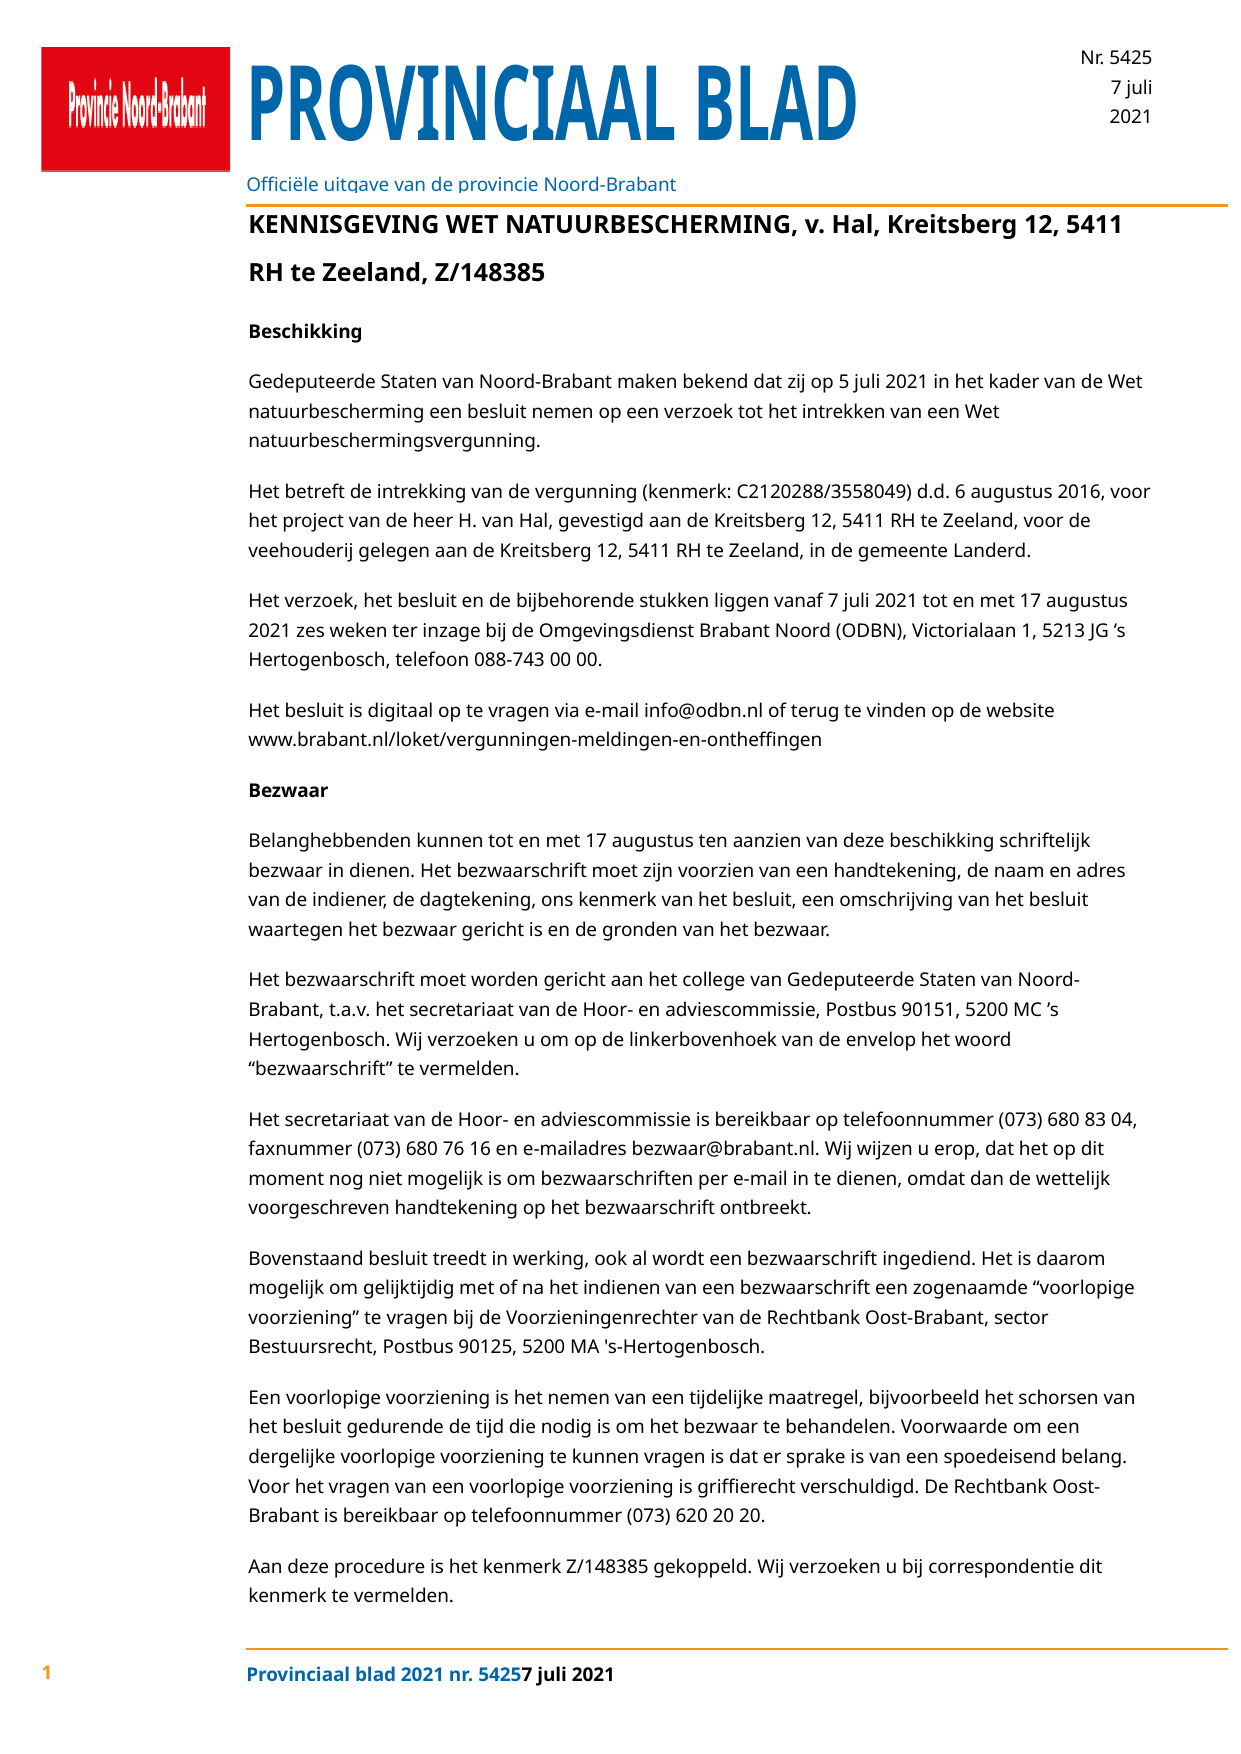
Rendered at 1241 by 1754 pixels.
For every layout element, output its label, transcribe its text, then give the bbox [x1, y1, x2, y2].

picture [41, 47, 231, 172]
text Bezwaar [248, 777, 1152, 803]
text Beschikking [248, 318, 1152, 344]
text Een voorlopige voorziening is het nemen van een tijdelijke maatregel, bijvoorbeeld het schorsen van het besluit gedurende de tijd die nodig is om het bezwaar te behandelen. Voorwaarde om een dergelijke voorlopige voorziening te kunnen vragen is dat er sprake is van een spoedeisend belang. Voor het vragen van een voorlopige voorziening is griffierecht verschuldigd. De Rechtbank Oost-Brabant is bereikbaar op telefoonnummer (073) 620 20 20. [248, 1384, 1152, 1528]
text KENNISGEVING WET NATUURBESCHERMING, v. Hal, Kreitsberg 12, 5411 RH te Zeeland, Z/148385 [248, 207, 1152, 288]
text Het betreft de intrekking van de vergunning (kenmerk: C2120288/3558049) d.d. 6 augustus 2016, voor het project van de heer H. van Hal, gevestigd aan de Kreitsberg 12, 5411 RH te Zeeland, voor de veehouderij gelegen aan de Kreitsberg 12, 5411 RH te Zeeland, in de gemeente Landerd. [248, 478, 1152, 563]
text Het besluit is digitaal op te vragen via e-mail info@odbn.nl of terug te vinden op de website www.brabant.nl/loket/vergunningen-meldingen-en-ontheffingen [248, 697, 1152, 752]
text Het bezwaarschrift moet worden gericht aan het college van Gedeputeerde Staten van Noord-Brabant, t.a.v. het secretariaat van de Hoor- en adviescommissie, Postbus 90151, 5200 MC ’s Hertogenbosch. Wij verzoeken u om op de linkerbovenhoek van de envelop het woord “bezwaarschrift” te vermelden. [248, 967, 1152, 1081]
text Gedeputeerde Staten van Noord-Brabant maken bekend dat zij op 5 juli 2021 in het kader van de Wet natuurbescherming een besluit nemen op een verzoek tot het intrekken van een Wet natuurbeschermingsvergunning. [248, 368, 1152, 453]
text Het secretariaat van de Hoor- en adviescommissie is bereikbaar op telefoonnummer (073) 680 83 04, faxnummer (073) 680 76 16 en e-mailadres bezwaar@brabant.nl. Wij wijzen u erop, dat het op dit moment nog niet mogelijk is om bezwaarschriften per e-mail in te dienen, omdat dan de wettelijk voorgeschreven handtekening op het bezwaarschrift ontbreekt. [248, 1106, 1152, 1220]
text Bovenstaand besluit treedt in werking, ook al wordt een bezwaarschrift ingediend. Het is daarom mogelijk om gelijktijdig met of na het indienen van een bezwaarschrift een zogenaamde “voorlopige voorziening” te vragen bij de Voorzieningenrechter van de Rechtbank Oost-Brabant, sector Bestuursrecht, Postbus 90125, 5200 MA 's-Hertogenbosch. [248, 1245, 1152, 1359]
text Het verzoek, het besluit en de bijbehorende stukken liggen vanaf 7 juli 2021 tot en met 17 augustus 2021 zes weken ter inzage bij de Omgevingsdienst Brabant Noord (ODBN), Victorialaan 1, 5213 JG ’s Hertogenbosch, telefoon 088-743 00 00. [248, 587, 1152, 672]
text Aan deze procedure is het kenmerk Z/148385 gekoppeld. Wij verzoeken u bij correspondentie dit kenmerk te vermelden. [248, 1553, 1152, 1608]
text Belanghebbenden kunnen tot en met 17 augustus ten aanzien van deze beschikking schriftelijk bezwaar in dienen. Het bezwaarschrift moet zijn voorzien van een handtekening, de naam en adres van de indiener, de dagtekening, ons kenmerk van het besluit, een omschrijving van het besluit waartegen het bezwaar gericht is en de gronden van het bezwaar. [248, 827, 1152, 942]
